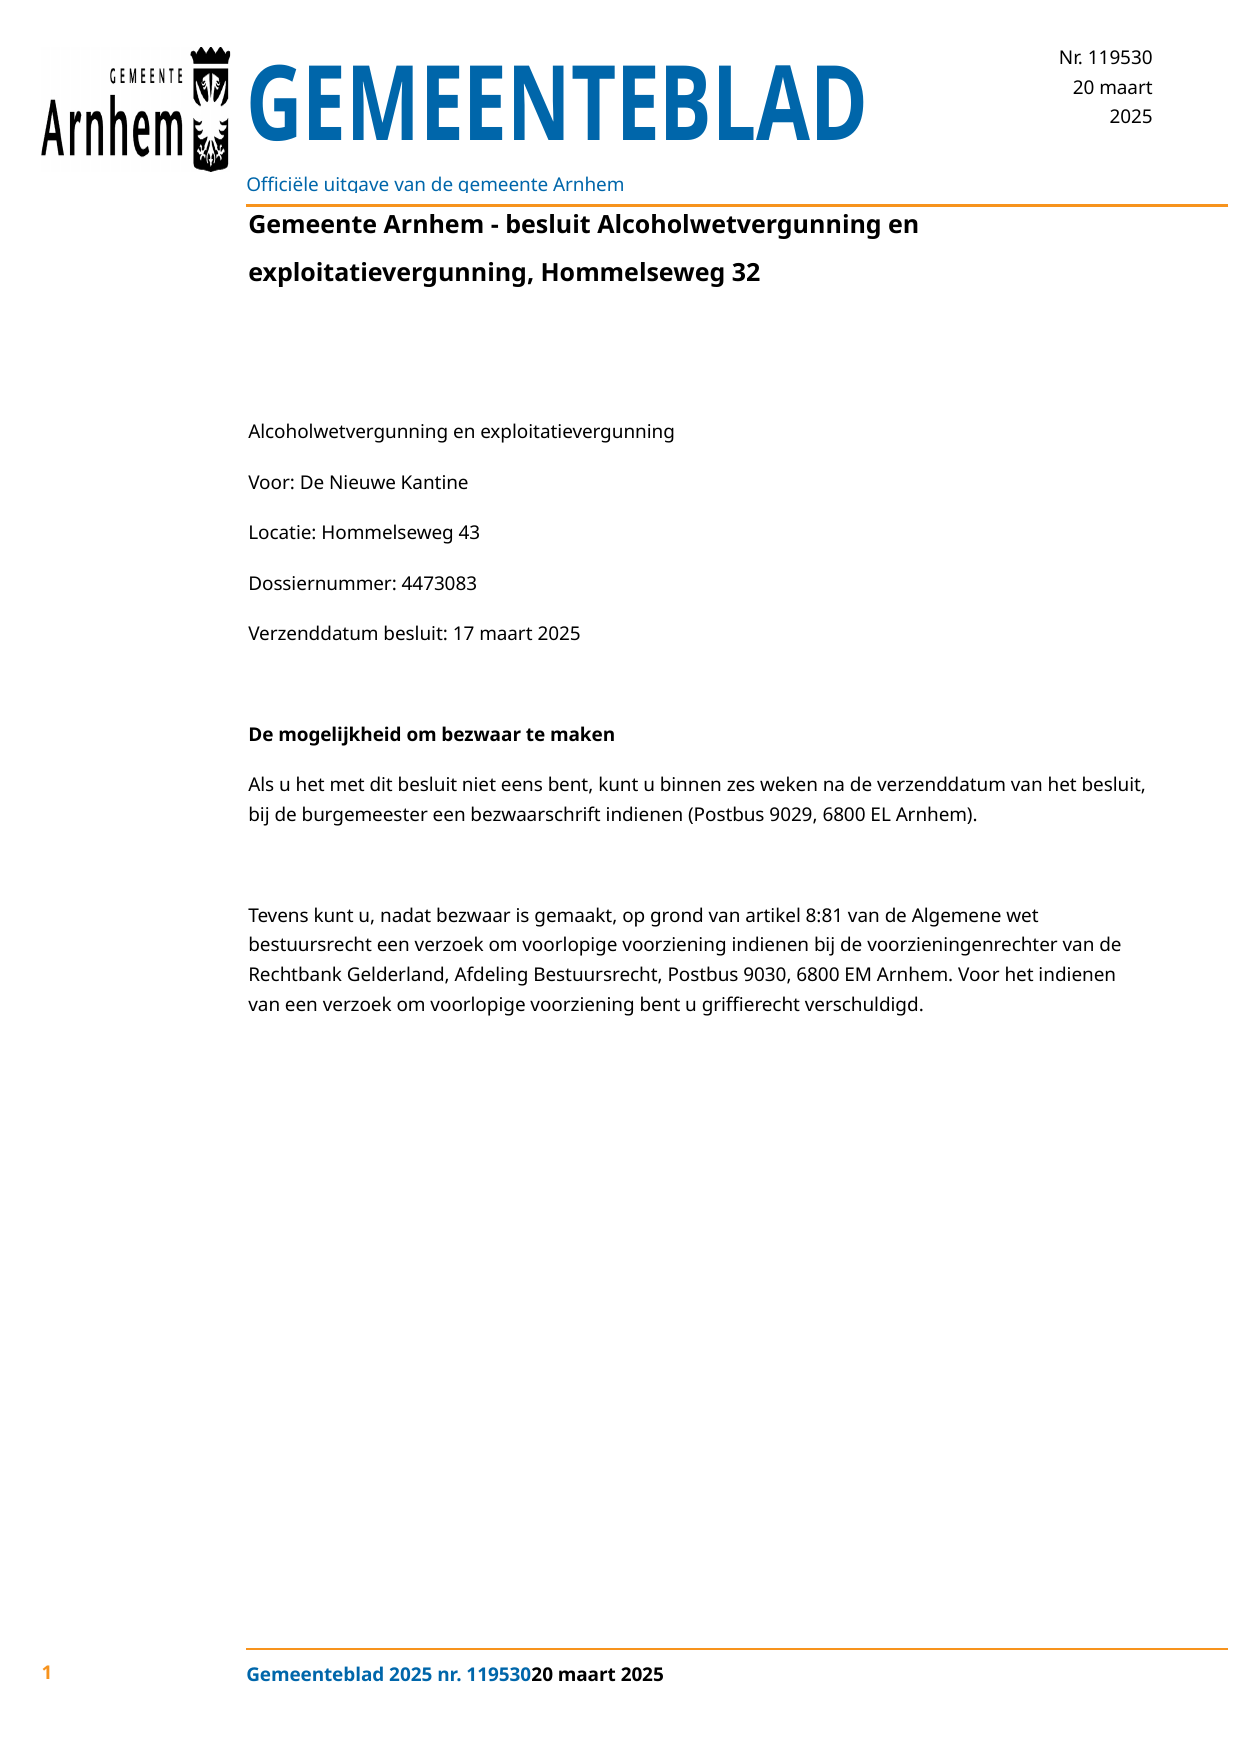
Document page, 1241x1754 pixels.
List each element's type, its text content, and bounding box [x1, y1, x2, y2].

text Dossiernummer: 4473083 [248, 570, 1152, 596]
text Als u het met dit besluit niet eens bent, kunt u binnen zes weken na de verzenddatum van het besluit, bij de burgemeester een bezwaarschrift indienen (Postbus 9029, 6800 EL Arnhem). [248, 772, 1152, 827]
text Gemeente Arnhem - besluit Alcoholwetvergunning en exploitatievergunning, Hommelseweg 32 [248, 207, 1152, 288]
text Verzenddatum besluit: 17 maart 2025 [248, 620, 1152, 646]
text Voor: De Nieuwe Kantine [248, 469, 1152, 495]
picture [41, 47, 231, 172]
text Locatie: Hommelseweg 43 [248, 519, 1152, 545]
text De mogelijkheid om bezwaar te maken [248, 721, 1152, 747]
text Tevens kunt u, nadat bezwaar is gemaakt, op grond van artikel 8:81 van de Algemene wet bestuursrecht een verzoek om voorlopige voorziening indienen bij de voorzieningenrechter van de Rechtbank Gelderland, Afdeling Bestuursrecht, Postbus 9030, 6800 EM Arnhem. Voor het indienen van een verzoek om voorlopige voorziening bent u griffierecht verschuldigd. [248, 902, 1152, 1017]
text Alcoholwetvergunning en exploitatievergunning [248, 419, 1152, 444]
